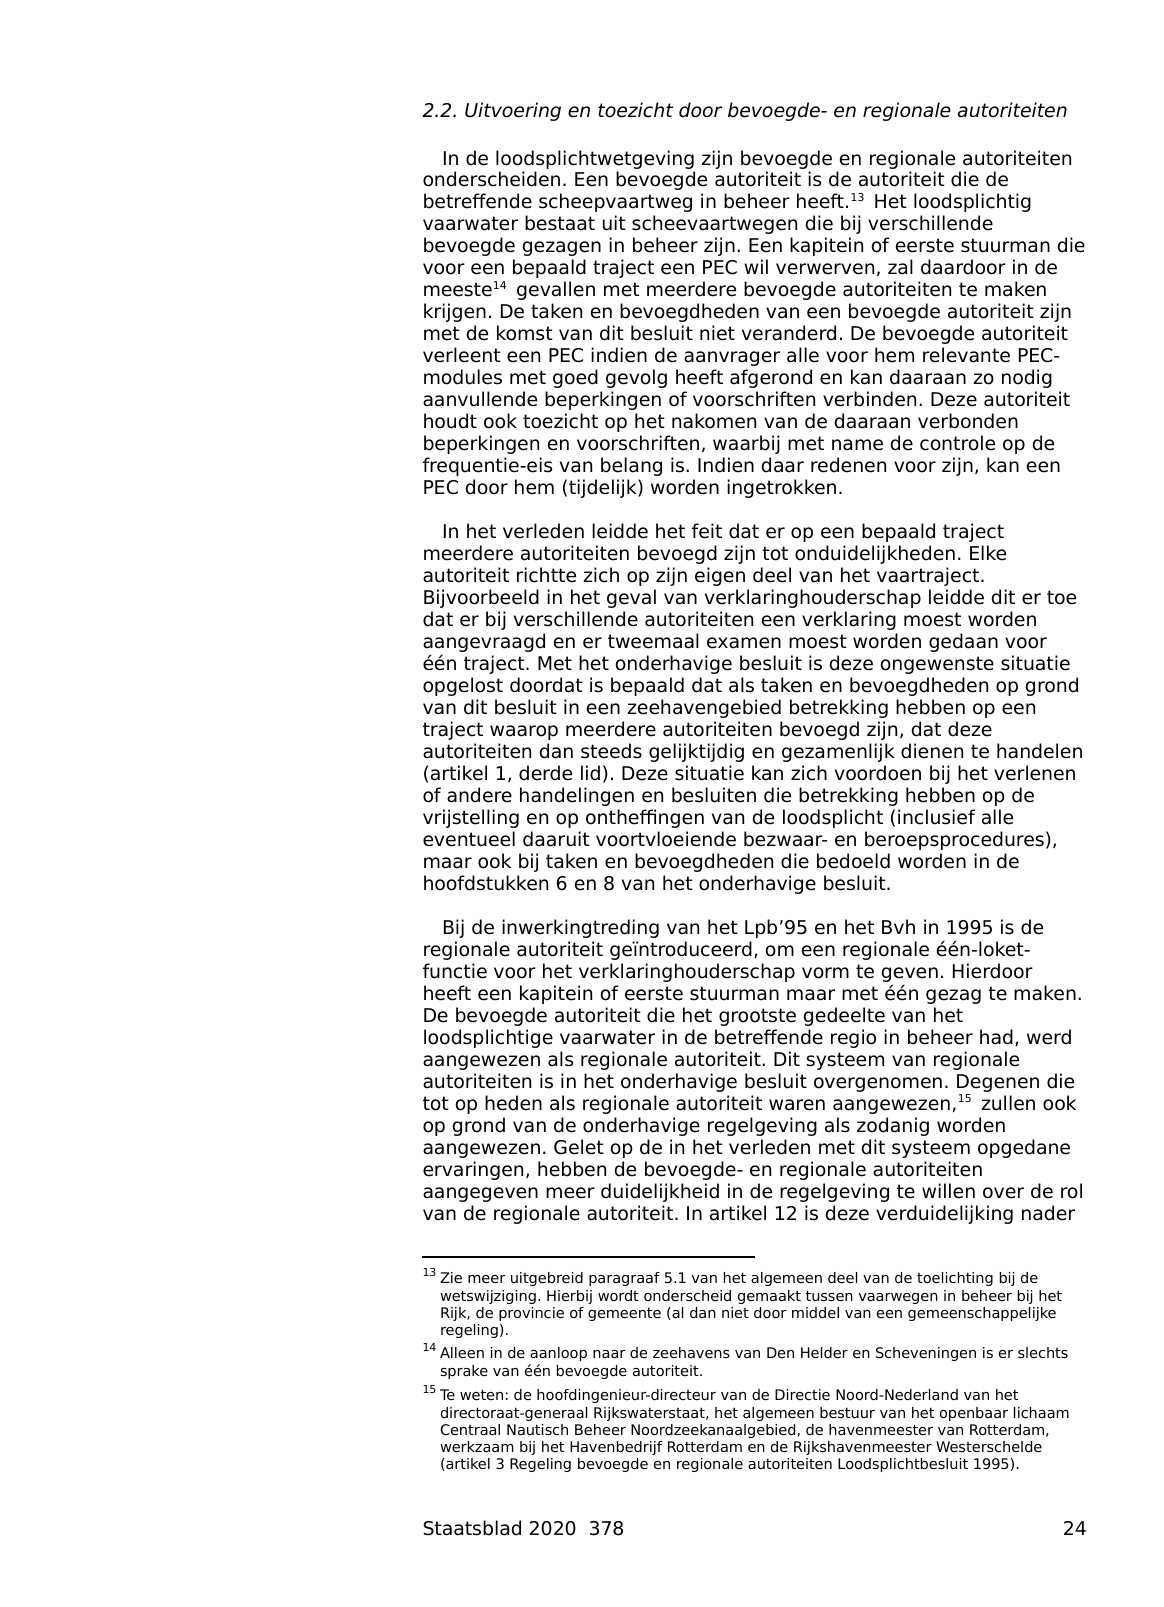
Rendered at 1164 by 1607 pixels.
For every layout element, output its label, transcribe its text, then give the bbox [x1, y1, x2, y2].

text In het verleden leidde het feit dat er op een bepaald traject meerdere autoriteiten bevoegd zijn tot onduidelijkheden. Elke autoriteit richtte zich op zijn eigen deel van het vaartraject. Bijvoorbeeld in het geval van verklaringhouderschap leidde dit er toe dat er bij verschillende autoriteiten een verklaring moest worden aangevraagd en er tweemaal examen moest worden gedaan voor één traject. Met het onderhavige besluit is deze ongewenste situatie opgelost doordat is bepaald dat als taken en bevoegdheden op grond van dit besluit in een zeehavengebied betrekking hebben op een traject waarop meerdere autoriteiten bevoegd zijn, dat deze autoriteiten dan steeds gelijktijdig en gezamenlijk dienen te handelen (artikel 1, derde lid). Deze situatie kan zich voordoen bij het verlenen of andere handelingen en besluiten die betrekking hebben op de vrijstelling en op ontheffingen van de loodsplicht (inclusief alle eventueel daaruit voortvloeiende bezwaar- en beroepsprocedures), maar ook bij taken en bevoegdheden die bedoeld worden in de hoofdstukken 6 en 8 van het onderhavige besluit. [422, 521, 1087, 895]
text In de loodsplichtwetgeving zijn bevoegde en regionale autoriteiten onderscheiden. Een bevoegde autoriteit is de autoriteit die de betreffende scheepvaartweg in beheer heeft. Het loodsplichtig vaarwater bestaat uit scheevaartwegen die bij verschillende bevoegde gezagen in beheer zijn. Een kapitein of eerste stuurman die voor een bepaald traject een PEC wil verwerven, zal daardoor in de meeste gevallen met meerdere bevoegde autoriteiten te maken krijgen. De taken en bevoegdheden van een bevoegde autoriteit zijn met de komst van dit besluit niet veranderd. De bevoegde autoriteit verleent een PEC indien de aanvrager alle voor hem relevante PEC-modules met goed gevolg heeft afgerond en kan daaraan zo nodig aanvullende beperkingen of voorschriften verbinden. Deze autoriteit houdt ook toezicht op het nakomen van de daaraan verbonden beperkingen en voorschriften, waarbij met name de controle op de frequentie-eis van belang is. Indien daar redenen voor zijn, kan een PEC door hem (tijdelijk) worden ingetrokken. [422, 147, 1087, 499]
text Te weten: de hoofdingenieur-directeur van de Directie Noord-Nederland van het directoraat-generaal Rijkswaterstaat, het algemeen bestuur van het openbaar lichaam Centraal Nautisch Beheer Noordzeekanaalgebied, de havenmeester van Rotterdam, werkzaam bij het Havenbedrijf Rotterdam en de Rijkshavenmeester Westerschelde (artikel 3 Regeling bevoegde en regionale autoriteiten Loodsplichtbesluit 1995). [422, 1383, 1087, 1473]
text Bij de inwerkingtreding van het Lpb’95 en het Bvh in 1995 is de regionale autoriteit geïntroduceerd, om een regionale één-loket-functie voor het verklaringhouderschap vorm te geven. Hierdoor heeft een kapitein of eerste stuurman maar met één gezag te maken. De bevoegde autoriteit die het grootste gedeelte van het loodsplichtige vaarwater in de betreffende regio in beheer had, werd aangewezen als regionale autoriteit. Dit systeem van regionale autoriteiten is in het onderhavige besluit overgenomen. Degenen die tot op heden als regionale autoriteit waren aangewezen, zullen ook op grond van de onderhavige regelgeving als zodanig worden aangewezen. Gelet op de in het verleden met dit systeem opgedane ervaringen, hebben de bevoegde- en regionale autoriteiten aangegeven meer duidelijkheid in de regelgeving te willen over de rol van de regionale autoriteit. In artikel 12 is deze verduidelijking nader [422, 917, 1087, 1225]
text Zie meer uitgebreid paragraaf 5.1 van het algemeen deel van de toelichting bij de wetswijziging. Hierbij wordt onderscheid gemaakt tussen vaarwegen in beheer bij het Rijk, de provincie of gemeente (al dan niet door middel van een gemeenschappelijke regeling). [422, 1266, 1087, 1338]
subtitle 2.2. Uitvoering en toezicht door bevoegde- en regionale autoriteiten [422, 100, 1087, 122]
text Alleen in de aanloop naar de zeehavens van Den Helder en Scheveningen is er slechts sprake van één bevoegde autoriteit. [422, 1341, 1087, 1380]
